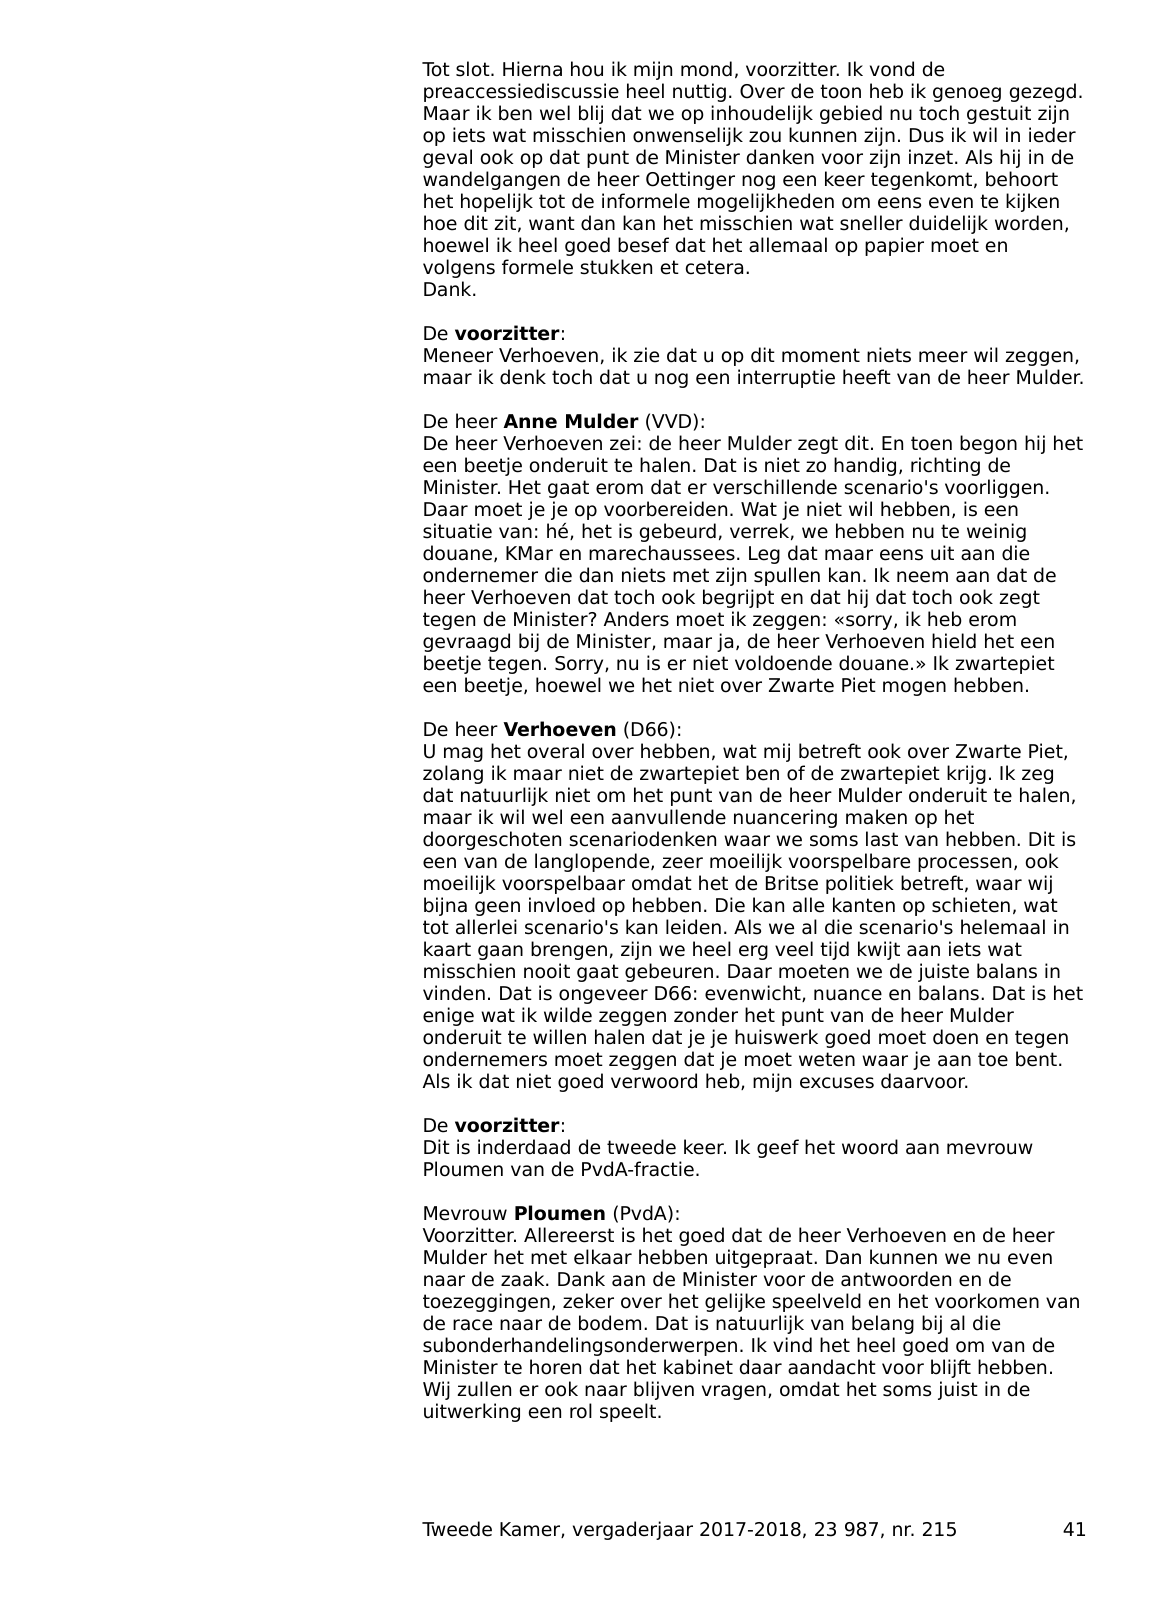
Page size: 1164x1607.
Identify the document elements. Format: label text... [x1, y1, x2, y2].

text De heer Anne Mulder (VVD): [422, 411, 1087, 433]
text De voorzitter: [422, 1115, 1087, 1137]
text Dank. [422, 279, 1087, 301]
text U mag het overal over hebben, wat mij betreft ook over Zwarte Piet, zolang ik maar niet de zwartepiet ben of de zwartepiet krijg. Ik zeg dat natuurlijk niet om het punt van de heer Mulder onderuit te halen, maar ik wil wel een aanvullende nuancering maken op het doorgeschoten scenariodenken waar we soms last van hebben. Dit is een van de langlopende, zeer moeilijk voorspelbare processen, ook moeilijk voorspelbaar omdat het de Britse politiek betreft, waar wij bijna geen invloed op hebben. Die kan alle kanten op schieten, wat tot allerlei scenario's kan leiden. Als we al die scenario's helemaal in kaart gaan brengen, zijn we heel erg veel tijd kwijt aan iets wat misschien nooit gaat gebeuren. Daar moeten we de juiste balans in vinden. Dat is ongeveer D66: evenwicht, nuance en balans. Dat is het enige wat ik wilde zeggen zonder het punt van de heer Mulder onderuit te willen halen dat je je huiswerk goed moet doen en tegen ondernemers moet zeggen dat je moet weten waar je aan toe bent. Als ik dat niet goed verwoord heb, mijn excuses daarvoor. [422, 741, 1087, 1093]
text Meneer Verhoeven, ik zie dat u op dit moment niets meer wil zeggen, maar ik denk toch dat u nog een interruptie heeft van de heer Mulder. [422, 345, 1087, 389]
text Dit is inderdaad de tweede keer. Ik geef het woord aan mevrouw Ploumen van de PvdA-fractie. [422, 1137, 1087, 1181]
text Tot slot. Hierna hou ik mijn mond, voorzitter. Ik vond de preaccessiediscussie heel nuttig. Over de toon heb ik genoeg gezegd. Maar ik ben wel blij dat we op inhoudelijk gebied nu toch gestuit zijn op iets wat misschien onwenselijk zou kunnen zijn. Dus ik wil in ieder geval ook op dat punt de Minister danken voor zijn inzet. Als hij in de wandelgangen de heer Oettinger nog een keer tegenkomt, behoort het hopelijk tot de informele mogelijkheden om eens even te kijken hoe dit zit, want dan kan het misschien wat sneller duidelijk worden, hoewel ik heel goed besef dat het allemaal op papier moet en volgens formele stukken et cetera. [422, 59, 1087, 279]
text De voorzitter: [422, 323, 1087, 345]
text Mevrouw Ploumen (PvdA): [422, 1203, 1087, 1225]
text De heer Verhoeven zei: de heer Mulder zegt dit. En toen begon hij het een beetje onderuit te halen. Dat is niet zo handig, richting de Minister. Het gaat erom dat er verschillende scenario's voorliggen. Daar moet je je op voorbereiden. Wat je niet wil hebben, is een situatie van: hé, het is gebeurd, verrek, we hebben nu te weinig douane, KMar en marechaussees. Leg dat maar eens uit aan die ondernemer die dan niets met zijn spullen kan. Ik neem aan dat de heer Verhoeven dat toch ook begrijpt en dat hij dat toch ook zegt tegen de Minister? Anders moet ik zeggen: «sorry, ik heb erom gevraagd bij de Minister, maar ja, de heer Verhoeven hield het een beetje tegen. Sorry, nu is er niet voldoende douane.» Ik zwartepiet een beetje, hoewel we het niet over Zwarte Piet mogen hebben. [422, 433, 1087, 697]
text De heer Verhoeven (D66): [422, 719, 1087, 741]
text Voorzitter. Allereerst is het goed dat de heer Verhoeven en de heer Mulder het met elkaar hebben uitgepraat. Dan kunnen we nu even naar de zaak. Dank aan de Minister voor de antwoorden en de toezeggingen, zeker over het gelijke speelveld en het voorkomen van de race naar de bodem. Dat is natuurlijk van belang bij al die subonderhandelingsonderwerpen. Ik vind het heel goed om van de Minister te horen dat het kabinet daar aandacht voor blijft hebben. Wij zullen er ook naar blijven vragen, omdat het soms juist in de uitwerking een rol speelt. [422, 1225, 1087, 1423]
